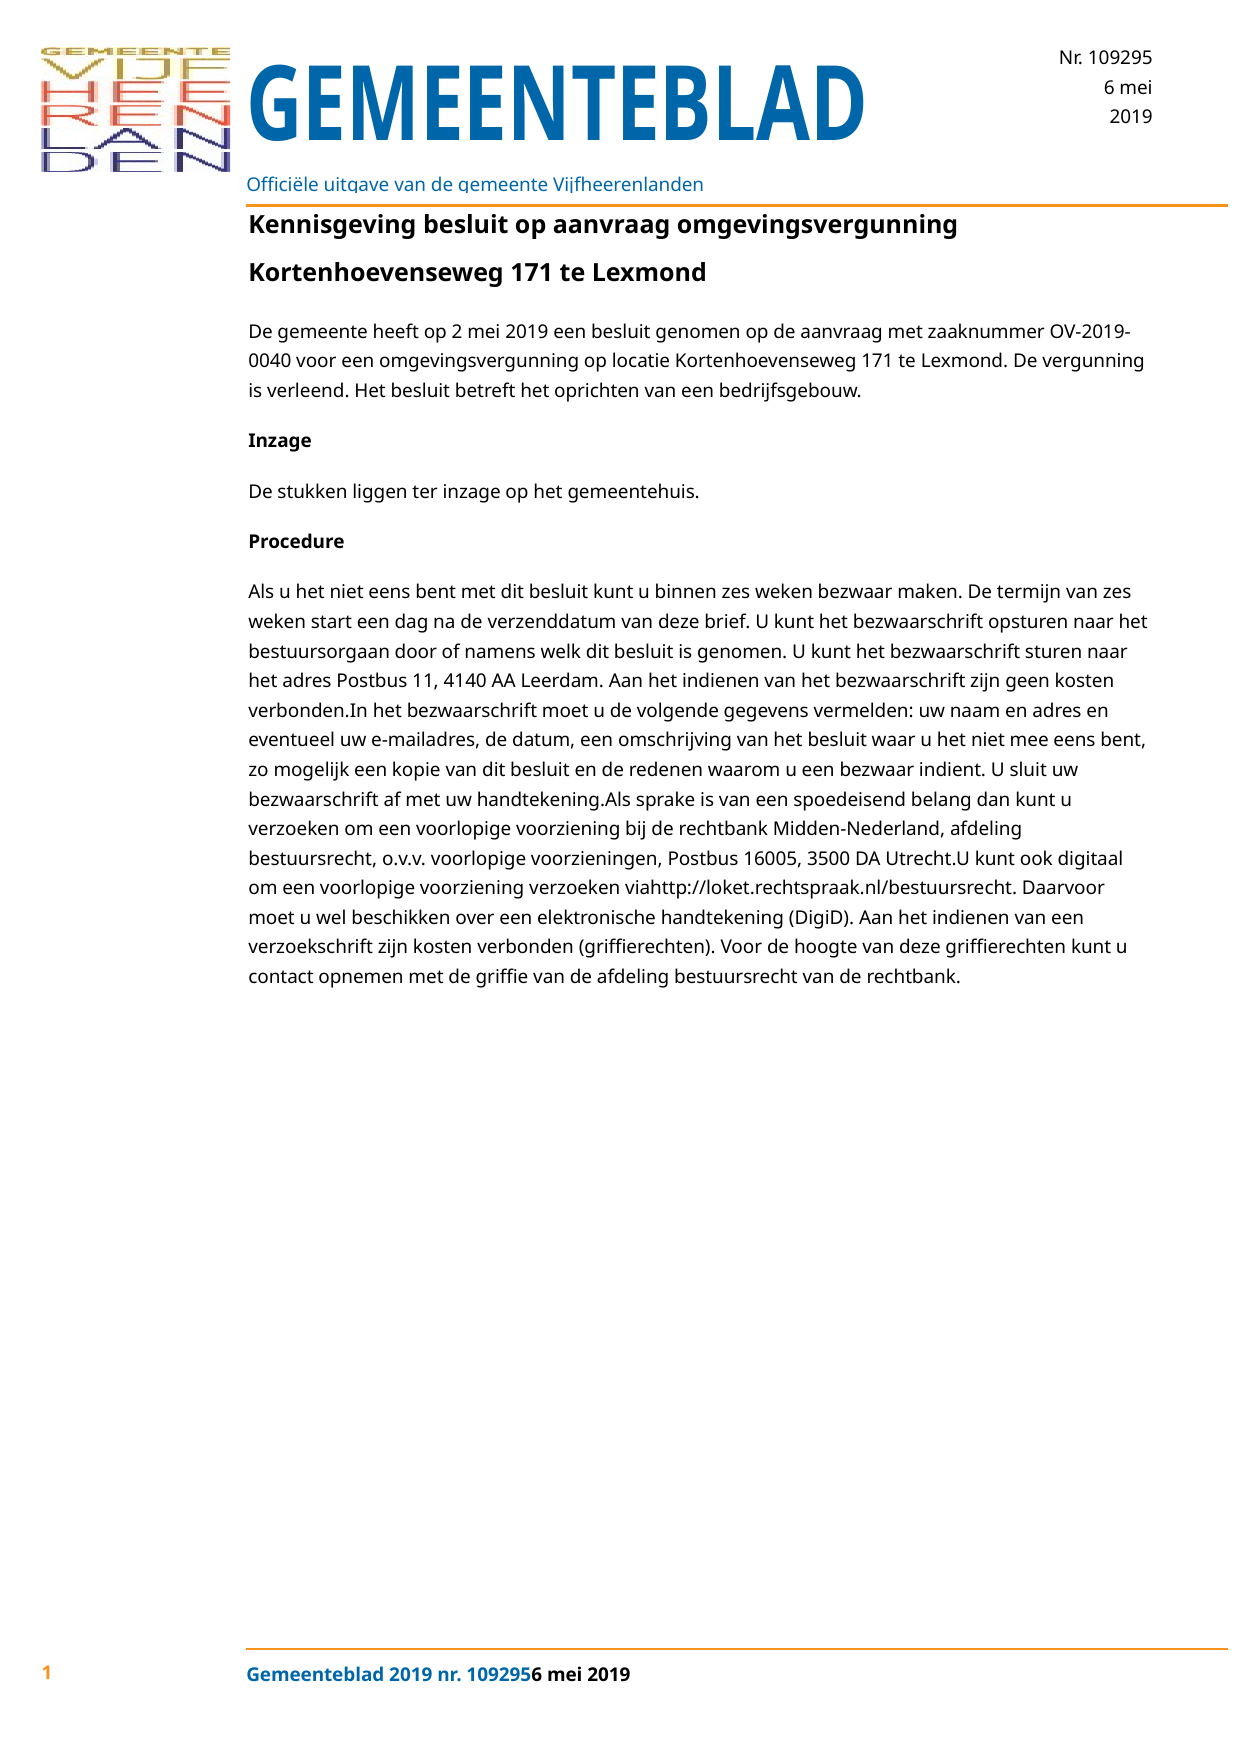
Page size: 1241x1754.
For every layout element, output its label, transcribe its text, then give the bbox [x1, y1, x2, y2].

text De gemeente heeft op 2 mei 2019 een besluit genomen op de aanvraag met zaaknummer OV-2019-0040 voor een omgevingsvergunning op locatie Kortenhoevenseweg 171 te Lexmond. De vergunning is verleend. Het besluit betreft het oprichten van een bedrijfsgebouw. [248, 318, 1152, 403]
picture [41, 47, 231, 172]
text Inzage [248, 427, 1152, 453]
text Procedure [248, 528, 1152, 554]
text De stukken liggen ter inzage op het gemeentehuis. [248, 478, 1152, 504]
text Kennisgeving besluit op aanvraag omgevingsvergunning Kortenhoevenseweg 171 te Lexmond [248, 207, 1152, 288]
text Als u het niet eens bent met dit besluit kunt u binnen zes weken bezwaar maken. De termijn van zes weken start een dag na de verzenddatum van deze brief. U kunt het bezwaarschrift opsturen naar het bestuursorgaan door of namens welk dit besluit is genomen. U kunt het bezwaarschrift sturen naar het adres Postbus 11, 4140 AA Leerdam. Aan het indienen van het bezwaarschrift zijn geen kosten verbonden.In het bezwaarschrift moet u de volgende gegevens vermelden: uw naam en adres en eventueel uw e-mailadres, de datum, een omschrijving van het besluit waar u het niet mee eens bent, zo mogelijk een kopie van dit besluit en de redenen waarom u een bezwaar indient. U sluit uw bezwaarschrift af met uw handtekening.Als sprake is van een spoedeisend belang dan kunt u verzoeken om een voorlopige voorziening bij de rechtbank Midden-Nederland, afdeling bestuursrecht, o.v.v. voorlopige voorzieningen, Postbus 16005, 3500 DA Utrecht.U kunt ook digitaal om een voorlopige voorziening verzoeken viahttp://loket.rechtspraak.nl/bestuursrecht. Daarvoor moet u wel beschikken over een elektronische handtekening (DigiD). Aan het indienen van een verzoekschrift zijn kosten verbonden (griffierechten). Voor de hoogte van deze griffierechten kunt u contact opnemen met de griffie van de afdeling bestuursrecht van de rechtbank. [248, 579, 1152, 989]
